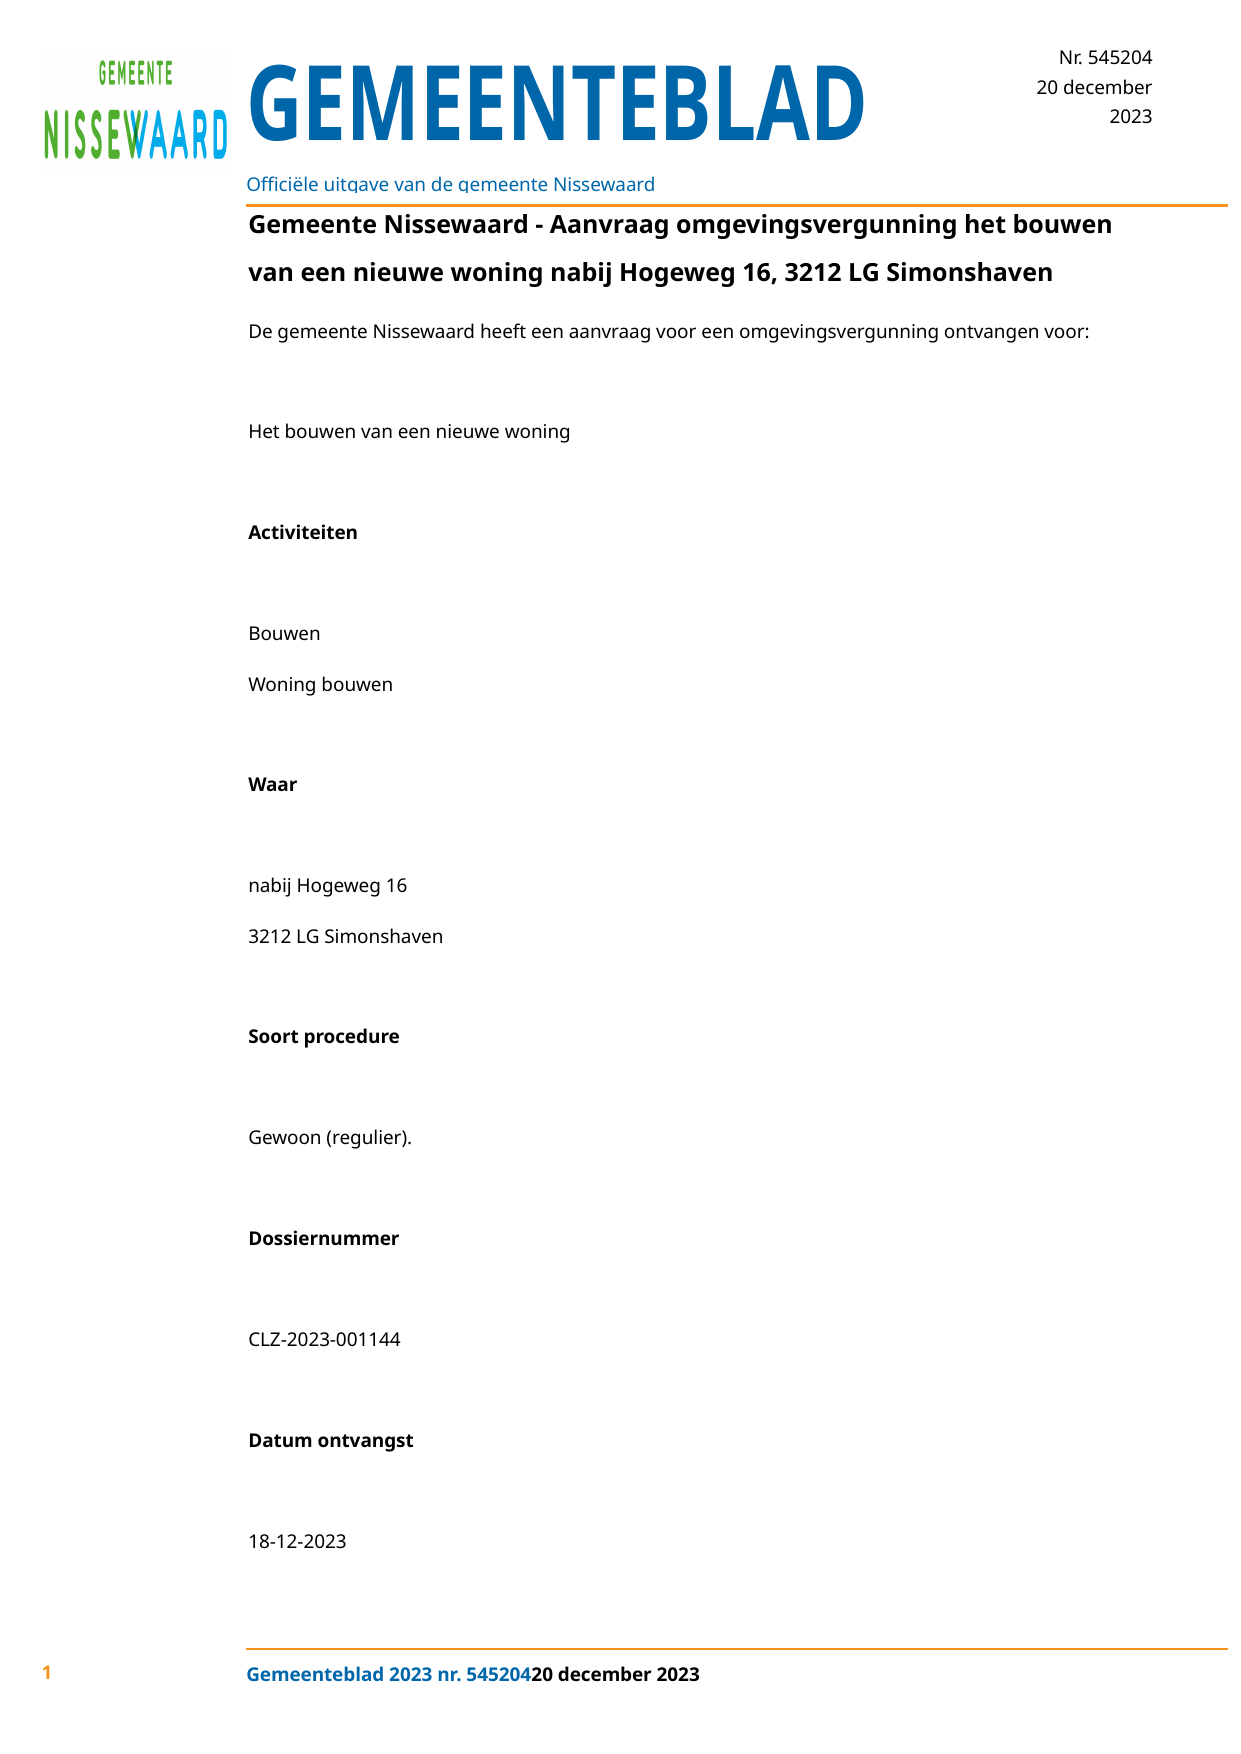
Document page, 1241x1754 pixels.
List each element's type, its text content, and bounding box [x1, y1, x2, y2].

text 3212 LG Simonshaven [248, 923, 1152, 949]
text Datum ontvangst [248, 1427, 1152, 1453]
text CLZ-2023-001144 [248, 1326, 1152, 1352]
text Gemeente Nissewaard - Aanvraag omgevingsvergunning het bouwen van een nieuwe woning nabij Hogeweg 16, 3212 LG Simonshaven [248, 207, 1152, 288]
text Het bouwen van een nieuwe woning [248, 419, 1152, 444]
text De gemeente Nissewaard heeft een aanvraag voor een omgevingsvergunning ontvangen voor: [248, 318, 1152, 344]
text Activiteiten [248, 519, 1152, 545]
text Dossiernummer [248, 1225, 1152, 1251]
text Gewoon (regulier). [248, 1124, 1152, 1150]
text Bouwen [248, 620, 1152, 646]
text Soort procedure [248, 1024, 1152, 1049]
text nabij Hogeweg 16 [248, 872, 1152, 898]
picture [41, 47, 231, 172]
text 18-12-2023 [248, 1528, 1152, 1554]
text Waar [248, 772, 1152, 797]
text Woning bouwen [248, 671, 1152, 697]
